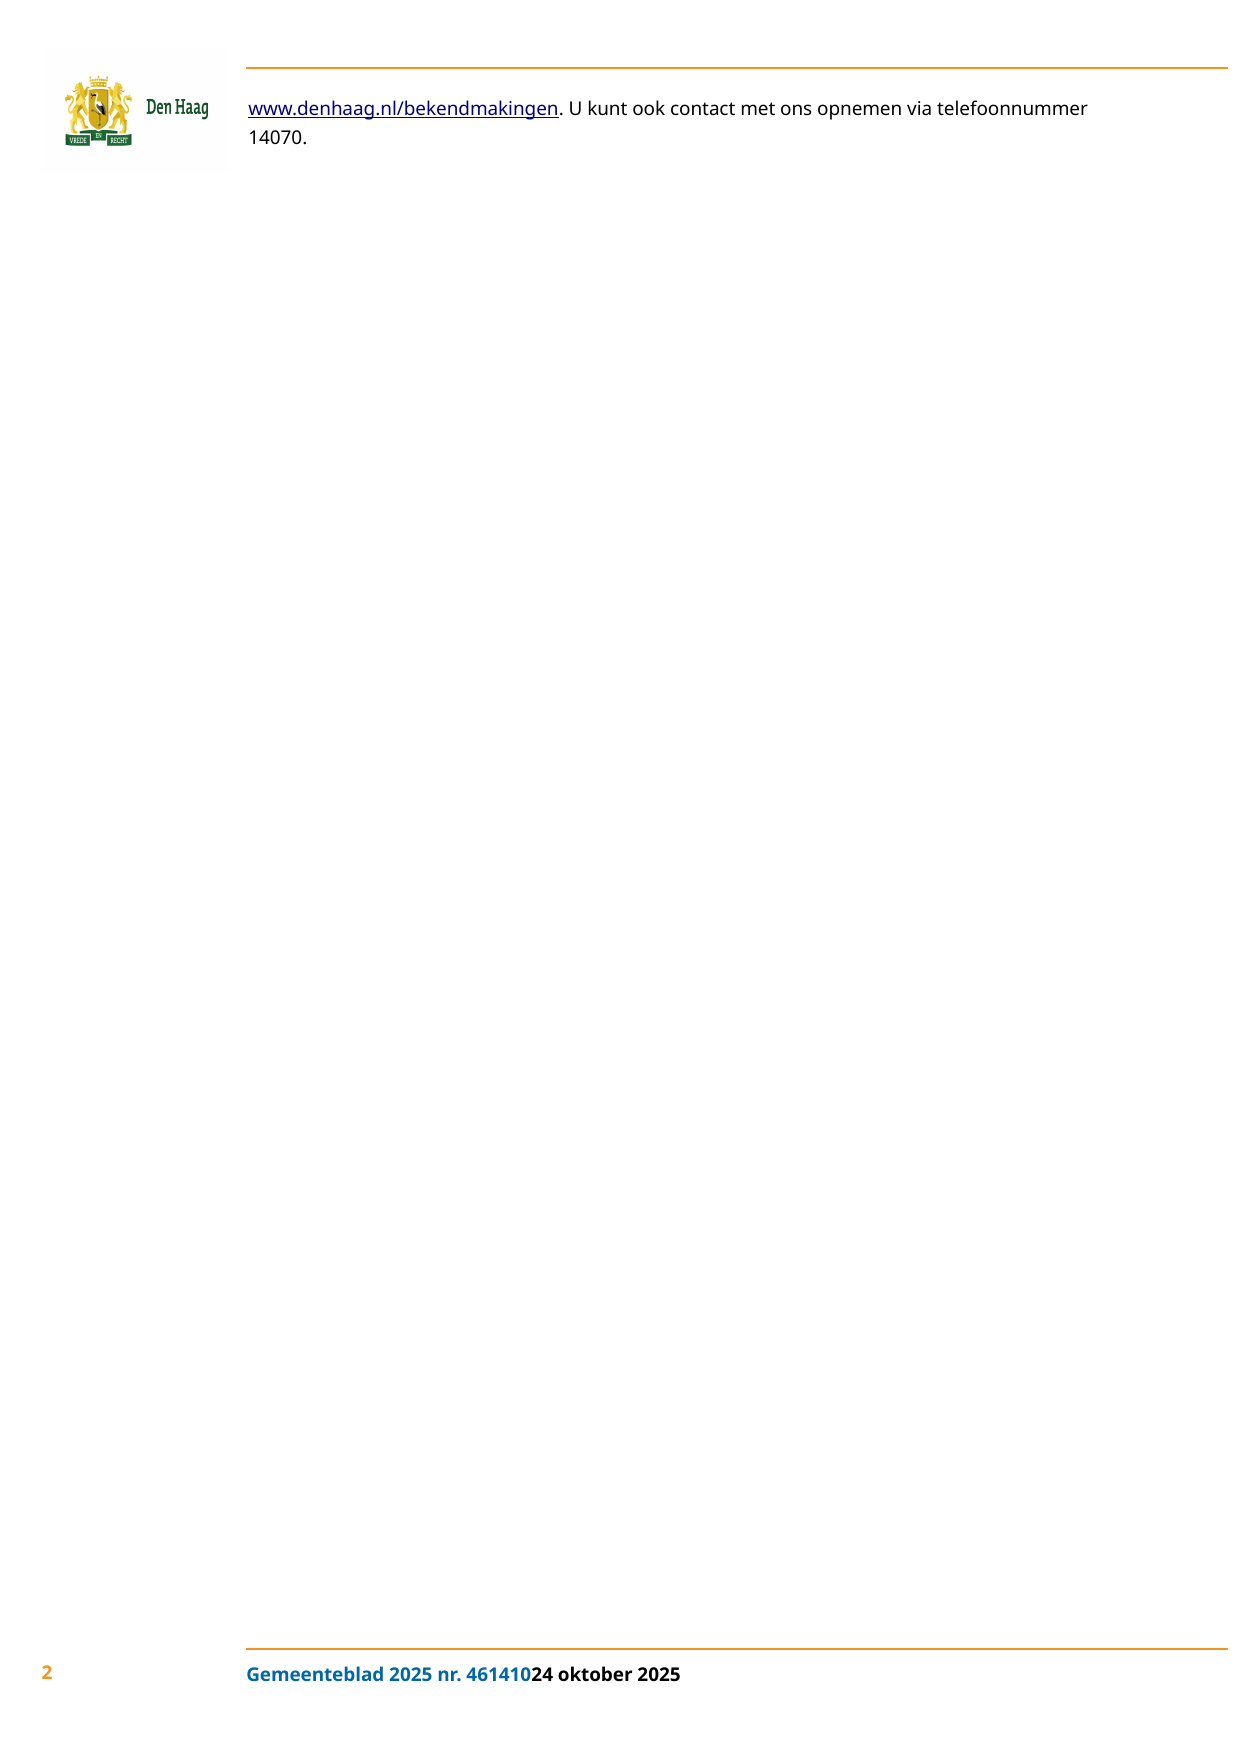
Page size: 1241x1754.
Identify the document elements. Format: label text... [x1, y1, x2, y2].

picture [41, 47, 231, 172]
text www.denhaag.nl/bekendmakingen. U kunt ook contact met ons opnemen via telefoonnummer 14070. [248, 95, 1152, 150]
